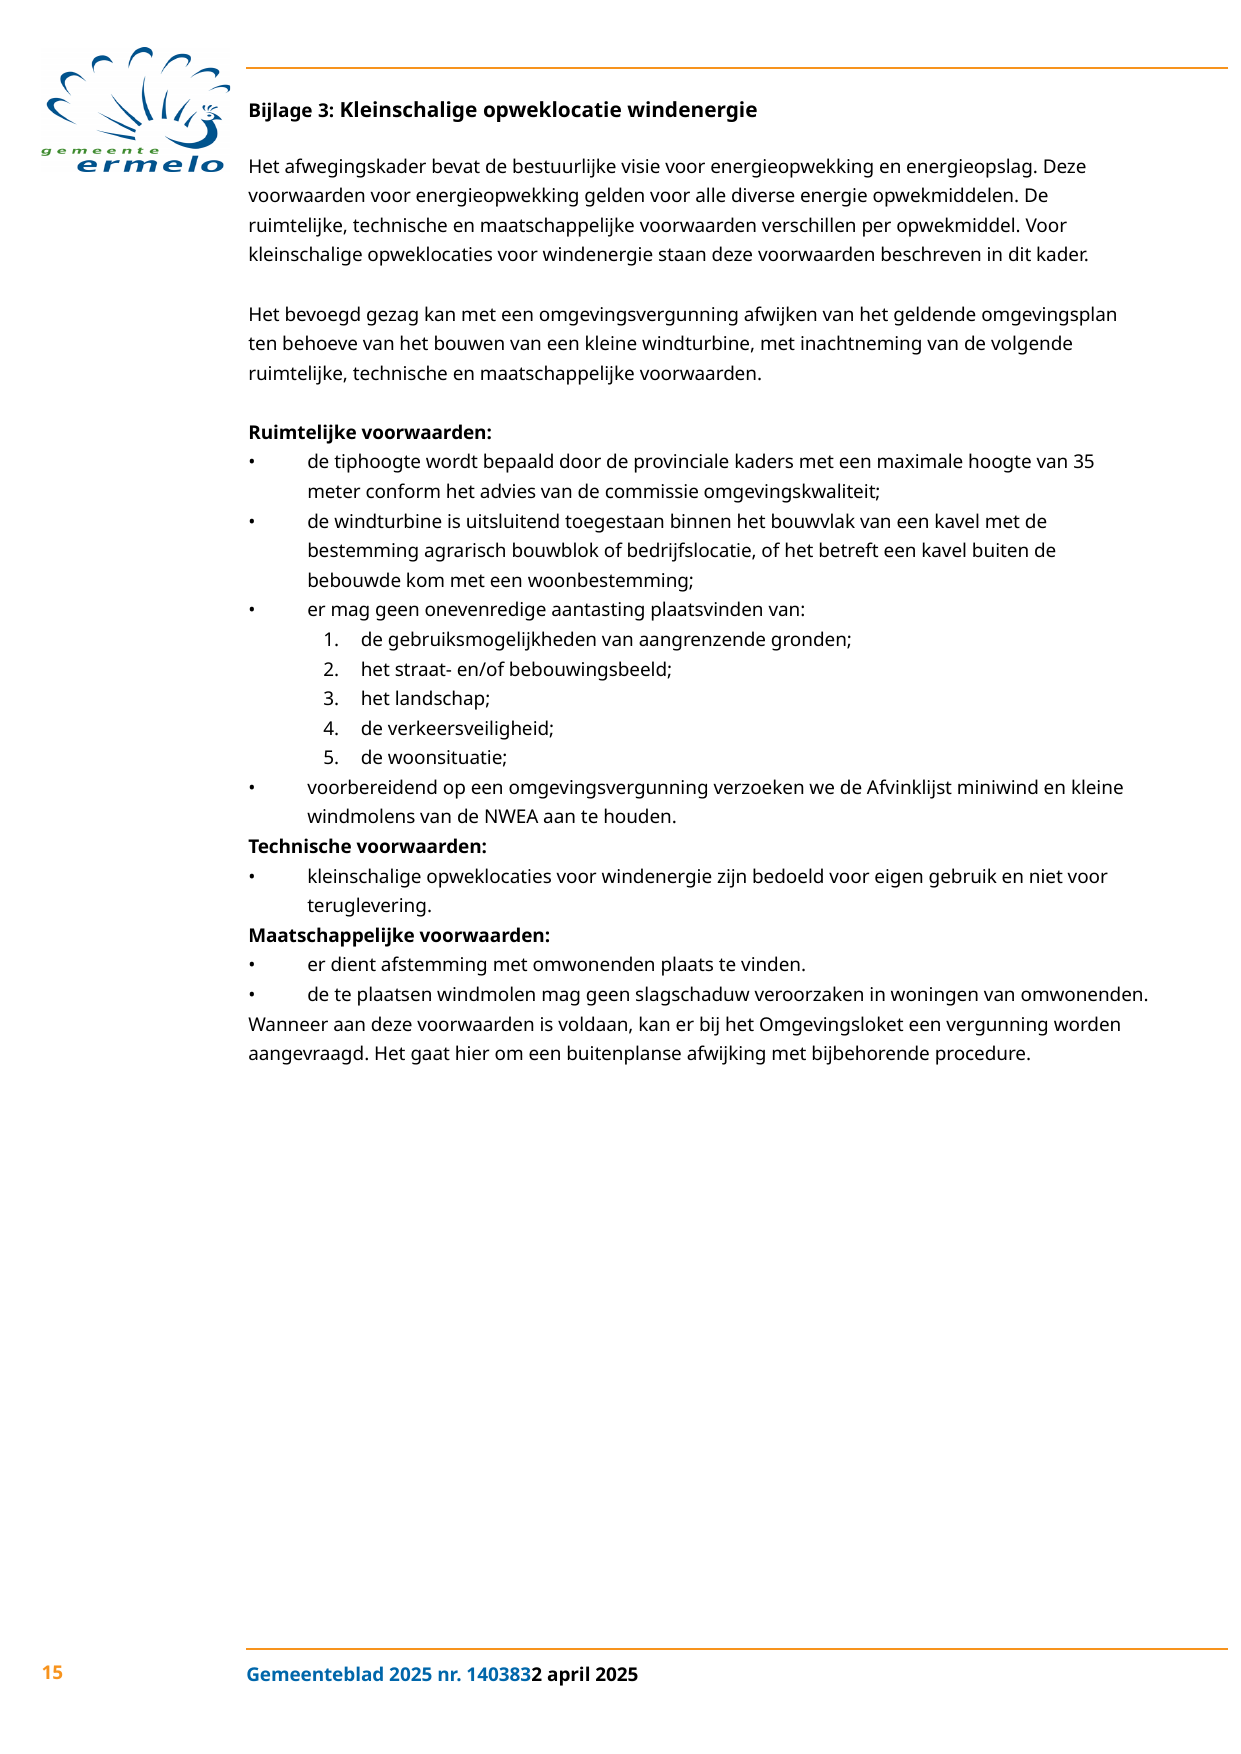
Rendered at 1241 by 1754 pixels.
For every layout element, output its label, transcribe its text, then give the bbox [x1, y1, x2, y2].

list er mag geen onevenredige aantasting plaatsvinden van: [248, 597, 1152, 622]
list de woonsituatie; [323, 744, 1152, 770]
text Maatschappelijke voorwaarden: [248, 922, 1152, 948]
text Het bevoegd gezag kan met een omgevingsvergunning afwijken van het geldende omgevingsplan ten behoeve van het bouwen van een kleine windturbine, met inachtneming van de volgende ruimtelijke, technische en maatschappelijke voorwaarden. [248, 301, 1152, 386]
text Bijlage 3: Kleinschalige opweklocatie windenergie [248, 95, 1152, 123]
text Ruimtelijke voorwaarden: [248, 419, 1152, 445]
text Wanneer aan deze voorwaarden is voldaan, kan er bij het Omgevingsloket een vergunning worden aangevraagd. Het gaat hier om een buitenplanse afwijking met bijbehorende procedure. [248, 1011, 1152, 1066]
text Technische voorwaarden: [248, 833, 1152, 859]
list de verkeersveiligheid; [323, 715, 1152, 741]
list de gebruiksmogelijkheden van aangrenzende gronden; [323, 626, 1152, 652]
list het landschap; [323, 685, 1152, 711]
list de tiphoogte wordt bepaald door de provinciale kaders met een maximale hoogte van 35 meter conform het advies van de commissie omgevingskwaliteit; [248, 449, 1152, 504]
list de windturbine is uitsluitend toegestaan binnen het bouwvlak van een kavel met de bestemming agrarisch bouwblok of bedrijfslocatie, of het betreft een kavel buiten de bebouwde kom met een woonbestemming; [248, 508, 1152, 593]
list de te plaatsen windmolen mag geen slagschaduw veroorzaken in woningen van omwonenden. [248, 981, 1152, 1007]
list voorbereidend op een omgevingsvergunning verzoeken we de Afvinklijst miniwind en kleine windmolens van de NWEA aan te houden. [248, 774, 1152, 829]
text Het afwegingskader bevat de bestuurlijke visie voor energieopwekking en energieopslag. Deze voorwaarden voor energieopwekking gelden voor alle diverse energie opwekmiddelen. De ruimtelijke, technische en maatschappelijke voorwaarden verschillen per opwekmiddel. Voor kleinschalige opweklocaties voor windenergie staan deze voorwaarden beschreven in dit kader. [248, 153, 1152, 267]
list het straat- en/of bebouwingsbeeld; [323, 656, 1152, 682]
list er dient afstemming met omwonenden plaats te vinden. [248, 952, 1152, 977]
list kleinschalige opweklocaties voor windenergie zijn bedoeld voor eigen gebruik en niet voor teruglevering. [248, 863, 1152, 918]
picture [41, 47, 231, 172]
